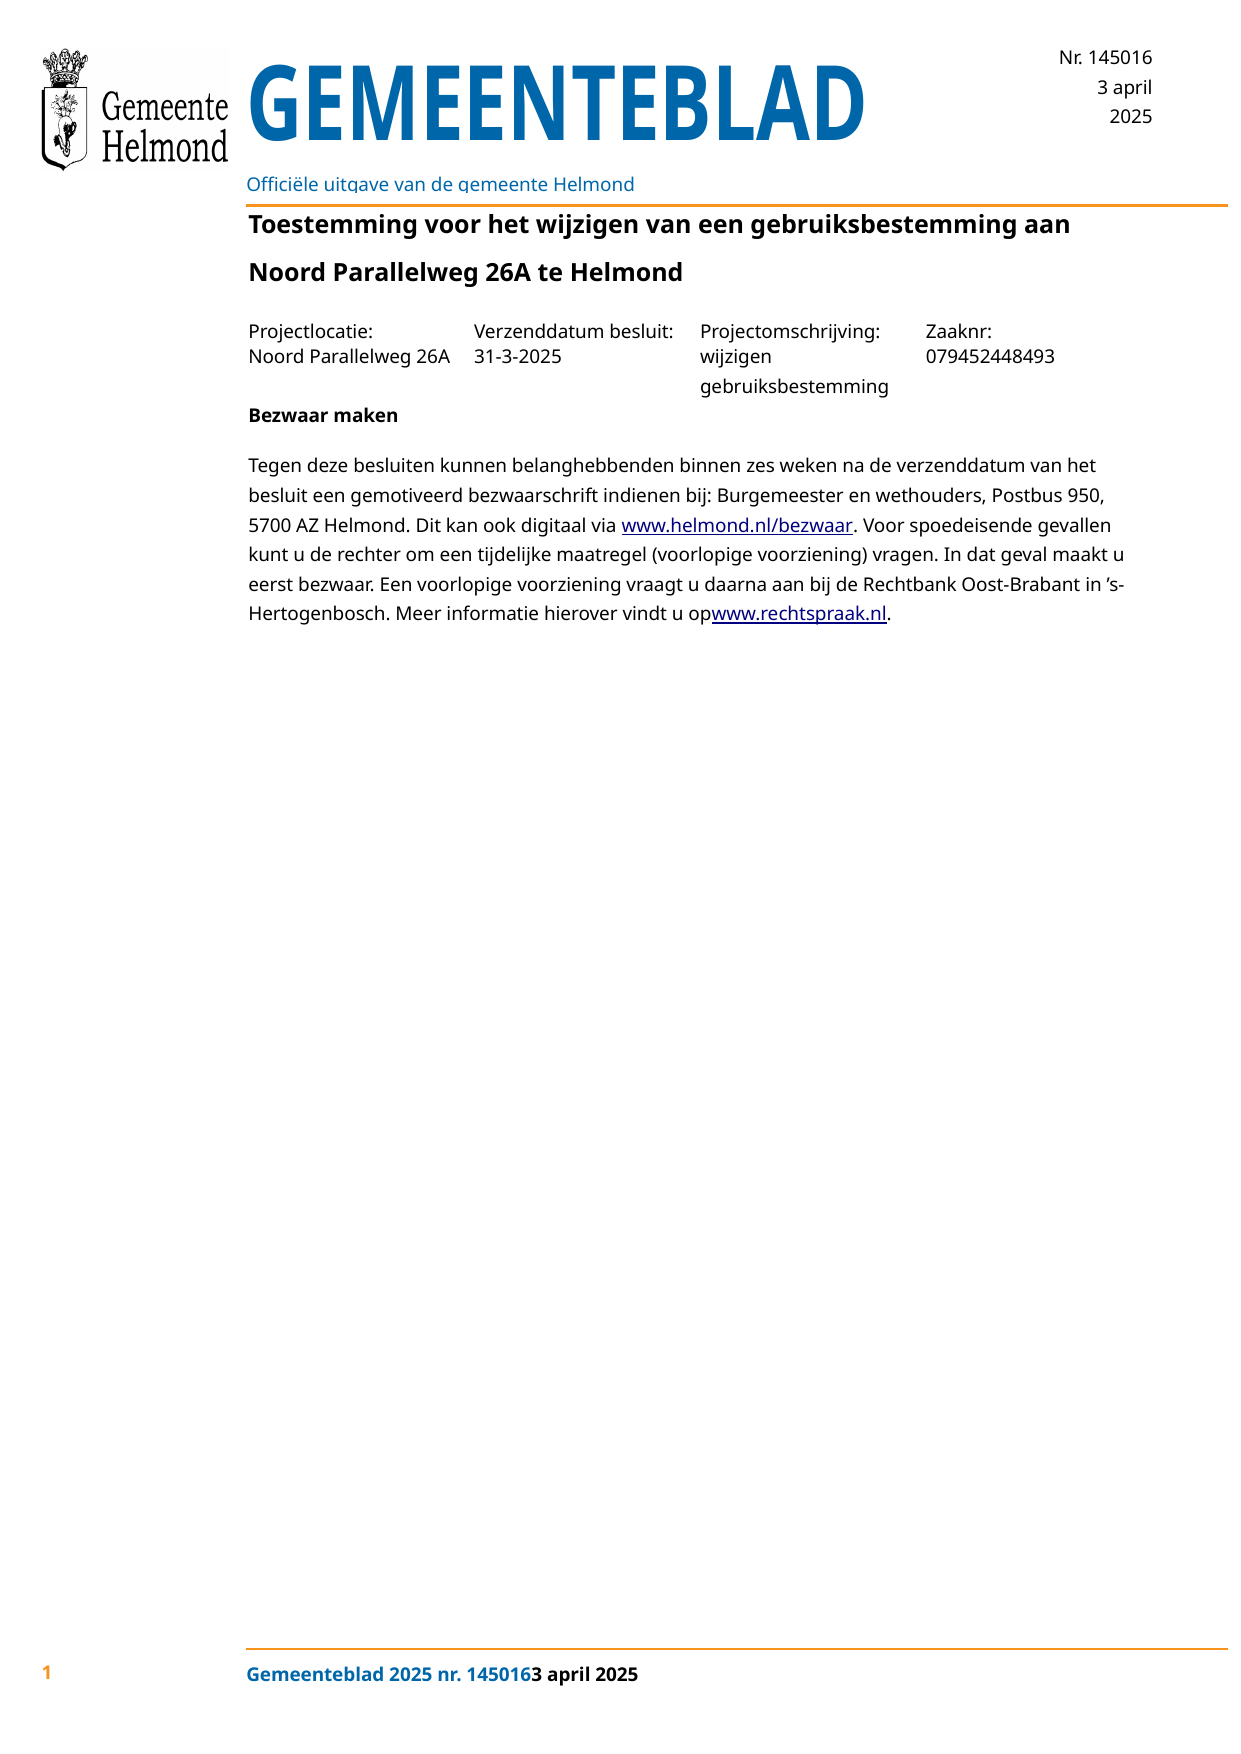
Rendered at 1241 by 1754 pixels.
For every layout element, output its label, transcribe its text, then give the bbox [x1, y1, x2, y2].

picture [41, 47, 231, 172]
text Bezwaar maken [248, 402, 1152, 428]
table_header Projectomschrijving: [700, 318, 926, 344]
table_cell 31-3-2025 [474, 344, 700, 399]
table_header Zaaknr: [926, 318, 1152, 344]
text Tegen deze besluiten kunnen belanghebbenden binnen zes weken na de verzenddatum van het besluit een gemotiveerd bezwaarschrift indienen bij: Burgemeester en wethouders, Postbus 950, 5700 AZ Helmond. Dit kan ook digitaal via www.helmond.nl/bezwaar. Voor spoedeisende gevallen kunt u de rechter om een tijdelijke maatregel (voorlopige voorziening) vragen. In dat geval maakt u eerst bezwaar. Een voorlopige voorziening vraagt u daarna aan bij de Rechtbank Oost-Brabant in ’s-Hertogenbosch. Meer informatie hierover vindt u opwww.rechtspraak.nl. [248, 453, 1152, 626]
table_header Projectlocatie: [248, 318, 474, 344]
table_header Verzenddatum besluit: [474, 318, 700, 344]
text Toestemming voor het wijzigen van een gebruiksbestemming aan Noord Parallelweg 26A te Helmond [248, 207, 1152, 288]
table_cell 079452448493 [926, 344, 1152, 399]
table_cell Noord Parallelweg 26A [248, 344, 474, 399]
table_cell wijzigen gebruiksbestemming [700, 344, 926, 399]
